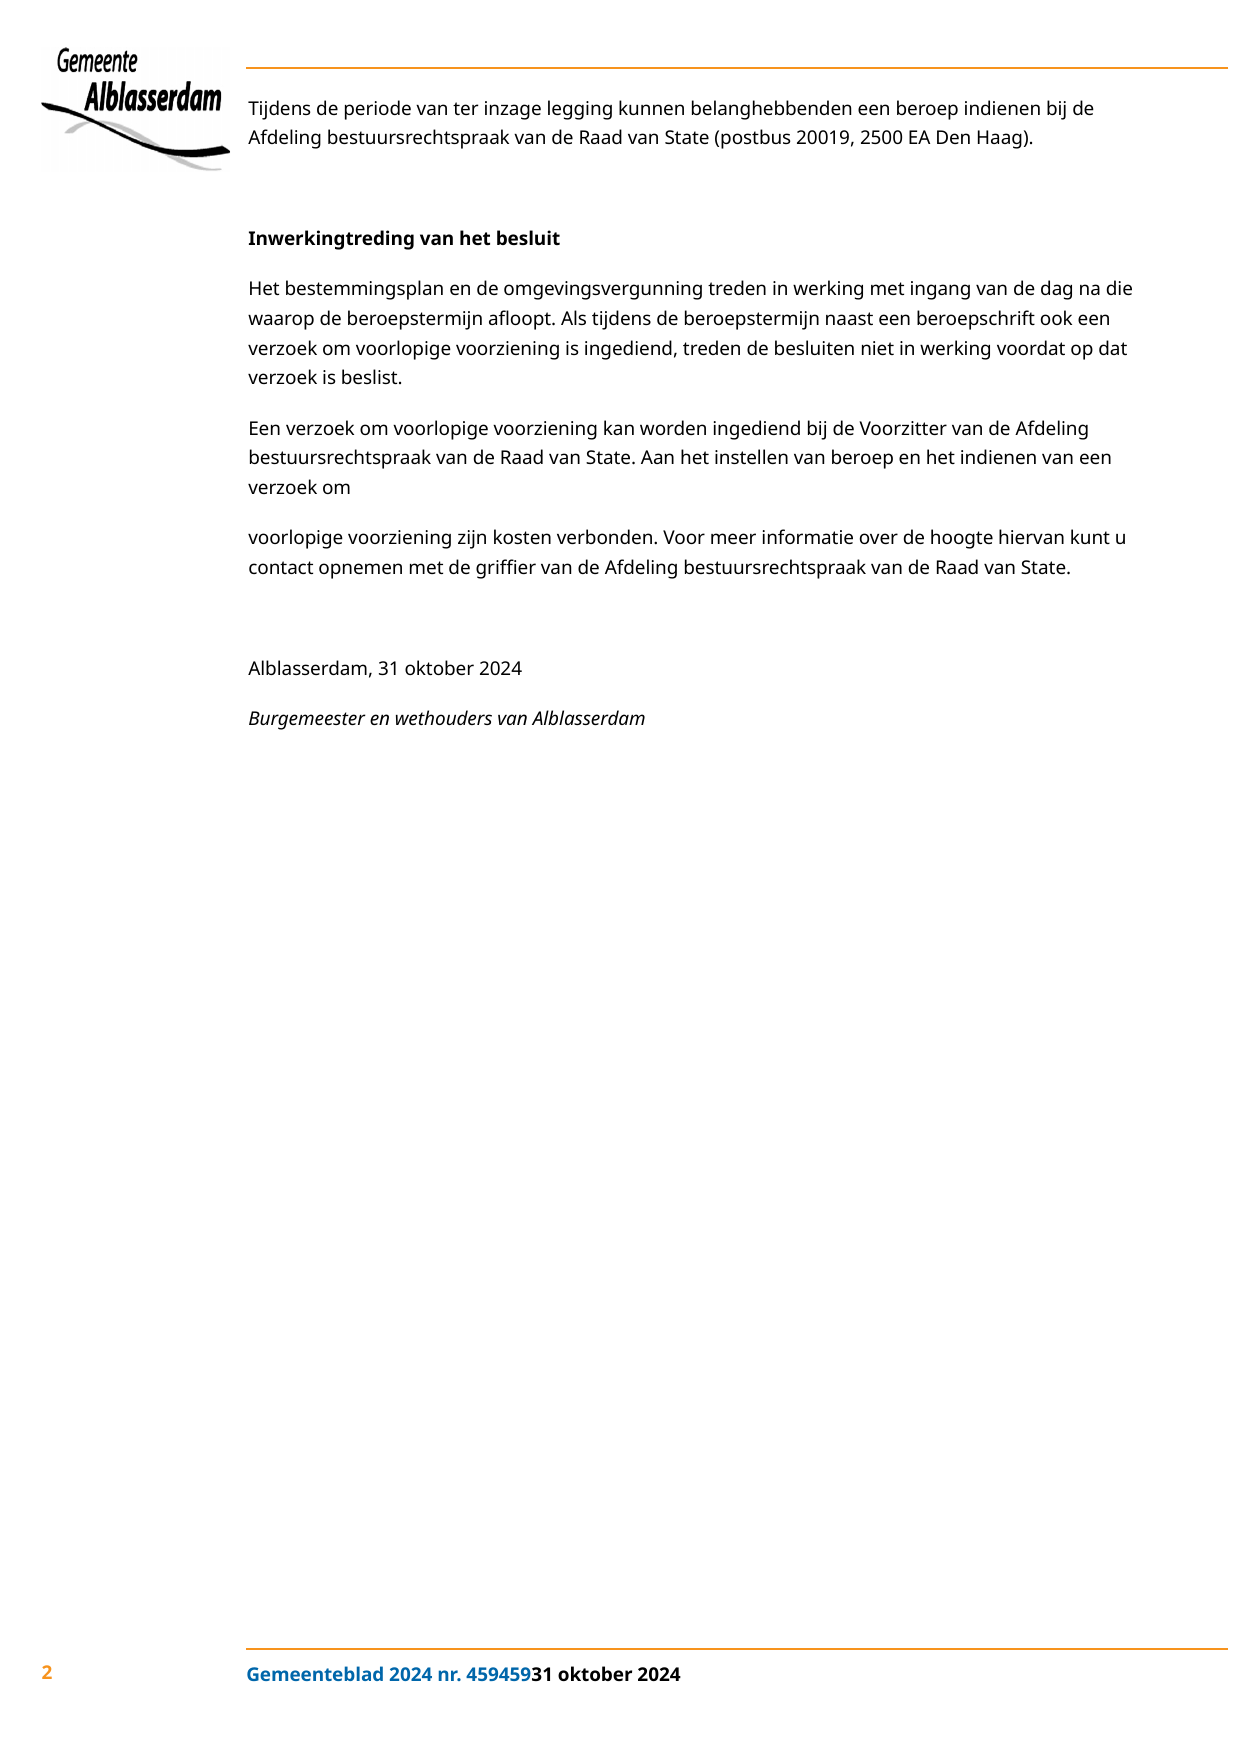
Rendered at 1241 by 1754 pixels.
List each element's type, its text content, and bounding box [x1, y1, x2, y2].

text Alblasserdam, 31 oktober 2024 [248, 655, 1152, 681]
text Tijdens de periode van ter inzage legging kunnen belanghebbenden een beroep indienen bij de Afdeling bestuursrechtspraak van de Raad van State (postbus 20019, 2500 EA Den Haag). [248, 95, 1152, 150]
text Het bestemmingsplan en de omgevingsvergunning treden in werking met ingang van de dag na die waarop de beroepstermijn afloopt. Als tijdens de beroepstermijn naast een beroepschrift ook een verzoek om voorlopige voorziening is ingediend, treden de besluiten niet in werking voordat op dat verzoek is beslist. [248, 276, 1152, 390]
text Burgemeester en wethouders van Alblasserdam [248, 705, 1152, 731]
text Een verzoek om voorlopige voorziening kan worden ingediend bij de Voorzitter van de Afdeling bestuursrechtspraak van de Raad van State. Aan het instellen van beroep en het indienen van een verzoek om [248, 415, 1152, 500]
picture [41, 47, 231, 172]
text voorlopige voorziening zijn kosten verbonden. Voor meer informatie over de hoogte hiervan kunt u contact opnemen met de griffier van de Afdeling bestuursrechtspraak van de Raad van State. [248, 524, 1152, 580]
text Inwerkingtreding van het besluit [248, 225, 1152, 251]
